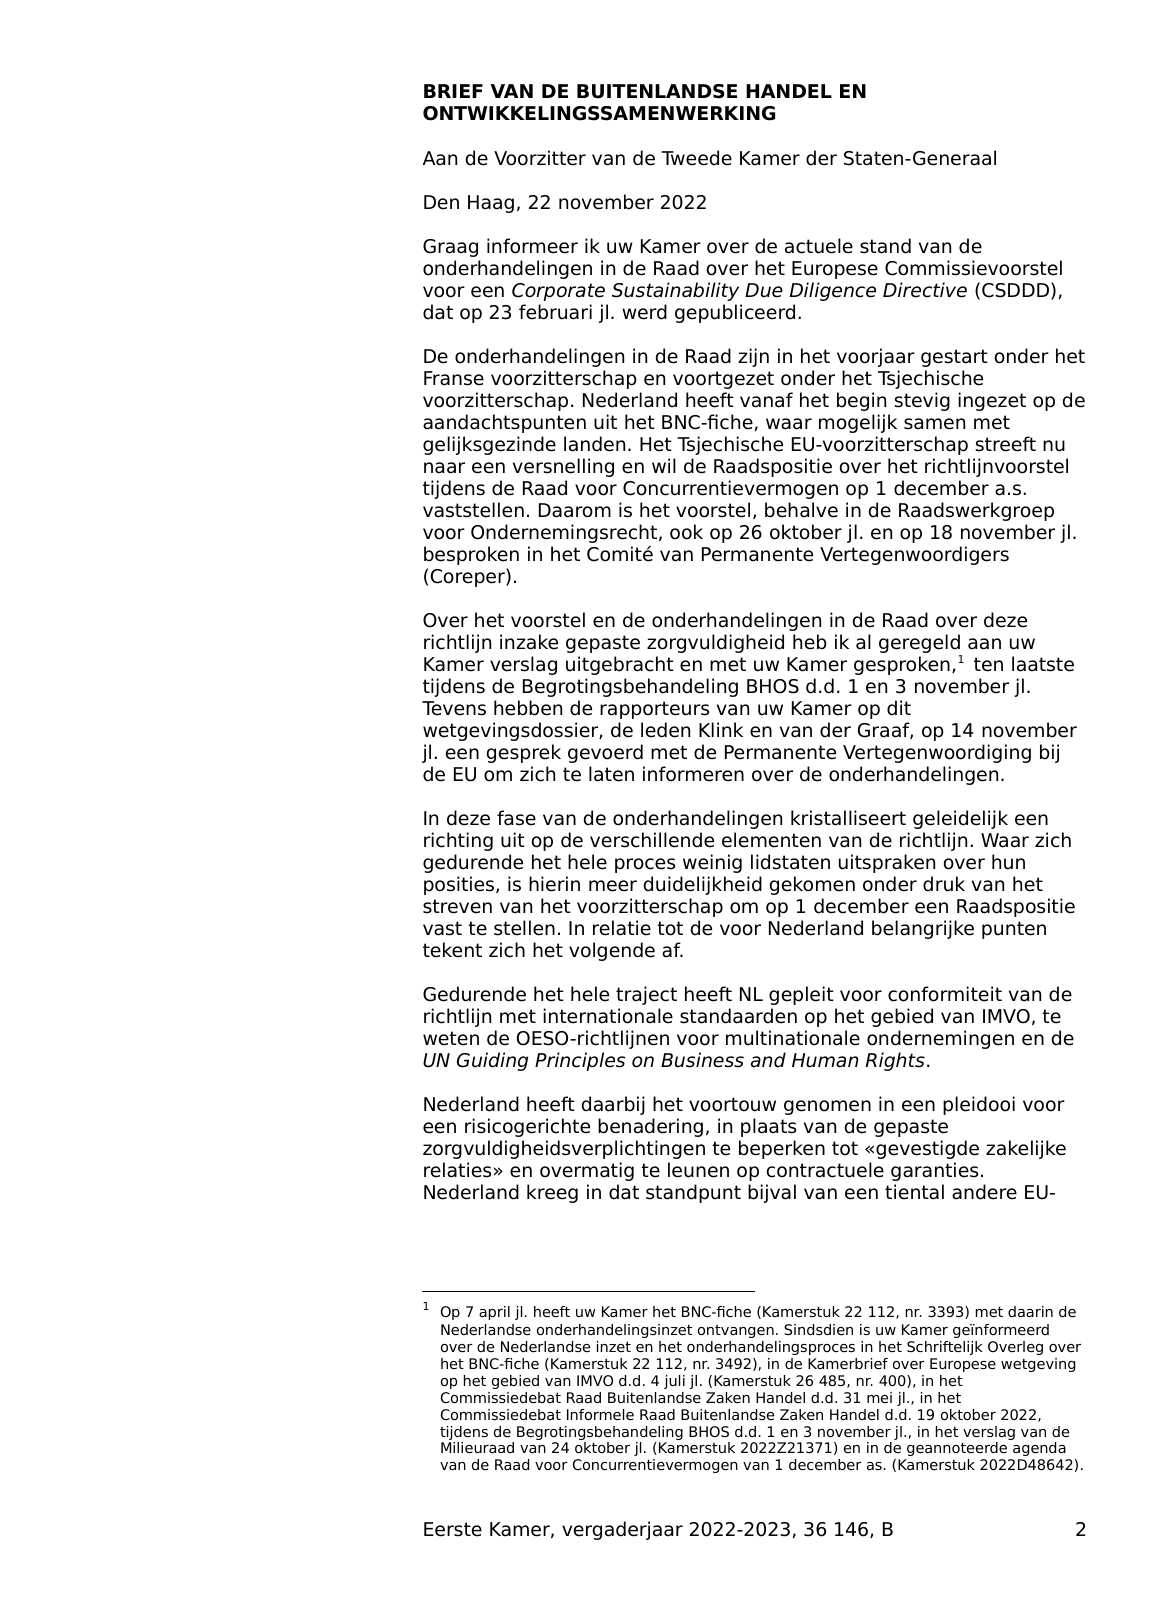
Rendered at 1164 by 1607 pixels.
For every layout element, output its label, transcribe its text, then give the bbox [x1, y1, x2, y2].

text De onderhandelingen in de Raad zijn in het voorjaar gestart onder het Franse voorzitterschap en voortgezet onder het Tsjechische voorzitterschap. Nederland heeft vanaf het begin stevig ingezet op de aandachtspunten uit het BNC-fiche, waar mogelijk samen met gelijksgezinde landen. Het Tsjechische EU-voorzitterschap streeft nu naar een versnelling en wil de Raadspositie over het richtlijnvoorstel tijdens de Raad voor Concurrentievermogen op 1 december a.s. vaststellen. Daarom is het voorstel, behalve in de Raadswerkgroep voor Ondernemingsrecht, ook op 26 oktober jl. en op 18 november jl. besproken in het Comité van Permanente Vertegenwoordigers (Coreper). [422, 346, 1087, 588]
text Graag informeer ik uw Kamer over de actuele stand van de onderhandelingen in de Raad over het Europese Commissievoorstel voor een Corporate Sustainability Due Diligence Directive (CSDDD), dat op 23 februari jl. werd gepubliceerd. [422, 236, 1087, 324]
text Gedurende het hele traject heeft NL gepleit voor conformiteit van de richtlijn met internationale standaarden op het gebied van IMVO, te weten de OESO-richtlijnen voor multinationale ondernemingen en de UN Guiding Principles on Business and Human Rights. [422, 984, 1087, 1072]
text In deze fase van de onderhandelingen kristalliseert geleidelijk een richting uit op de verschillende elementen van de richtlijn. Waar zich gedurende het hele proces weinig lidstaten uitspraken over hun posities, is hierin meer duidelijkheid gekomen onder druk van het streven van het voorzitterschap om op 1 december een Raadspositie vast te stellen. In relatie tot de voor Nederland belangrijke punten tekent zich het volgende af. [422, 808, 1087, 962]
text Nederland heeft daarbij het voortouw genomen in een pleidooi voor een risicogerichte benadering, in plaats van de gepaste zorgvuldigheidsverplichtingen te beperken tot «gevestigde zakelijke relaties» en overmatig te leunen op contractuele garanties. Nederland kreeg in dat standpunt bijval van een tiental andere EU- [422, 1094, 1087, 1204]
text Aan de Voorzitter van de Tweede Kamer der Staten-Generaal [422, 147, 1087, 169]
text Over het voorstel en de onderhandelingen in de Raad over deze richtlijn inzake gepaste zorgvuldigheid heb ik al geregeld aan uw Kamer verslag uitgebracht en met uw Kamer gesproken, ten laatste tijdens de Begrotingsbehandeling BHOS d.d. 1 en 3 november jl. Tevens hebben de rapporteurs van uw Kamer op dit wetgevingsdossier, de leden Klink en van der Graaf, op 14 november jl. een gesprek gevoerd met de Permanente Vertegenwoordiging bij de EU om zich te laten informeren over de onderhandelingen. [422, 610, 1087, 786]
text Op 7 april jl. heeft uw Kamer het BNC-fiche (Kamerstuk 22 112, nr. 3393) met daarin de Nederlandse onderhandelingsinzet ontvangen. Sindsdien is uw Kamer geïnformeerd over de Nederlandse inzet en het onderhandelingsproces in het Schriftelijk Overleg over het BNC-fiche (Kamerstuk 22 112, nr. 3492), in de Kamerbrief over Europese wetgeving op het gebied van IMVO d.d. 4 juli jl. (Kamerstuk 26 485, nr. 400), in het Commissiedebat Raad Buitenlandse Zaken Handel d.d. 31 mei jl., in het Commissiedebat Informele Raad Buitenlandse Zaken Handel d.d. 19 oktober 2022, tijdens de Begrotingsbehandeling BHOS d.d. 1 en 3 november jl., in het verslag van de Milieuraad van 24 oktober jl. (Kamerstuk 2022Z21371) en in de geannoteerde agenda van de Raad voor Concurrentievermogen van 1 december as. (Kamerstuk 2022D48642). [422, 1300, 1087, 1474]
subtitle BRIEF VAN DE BUITENLANDSE HANDEL EN ONTWIKKELINGSSAMENWERKING [422, 81, 1087, 125]
text Den Haag, 22 november 2022 [422, 192, 1087, 213]
